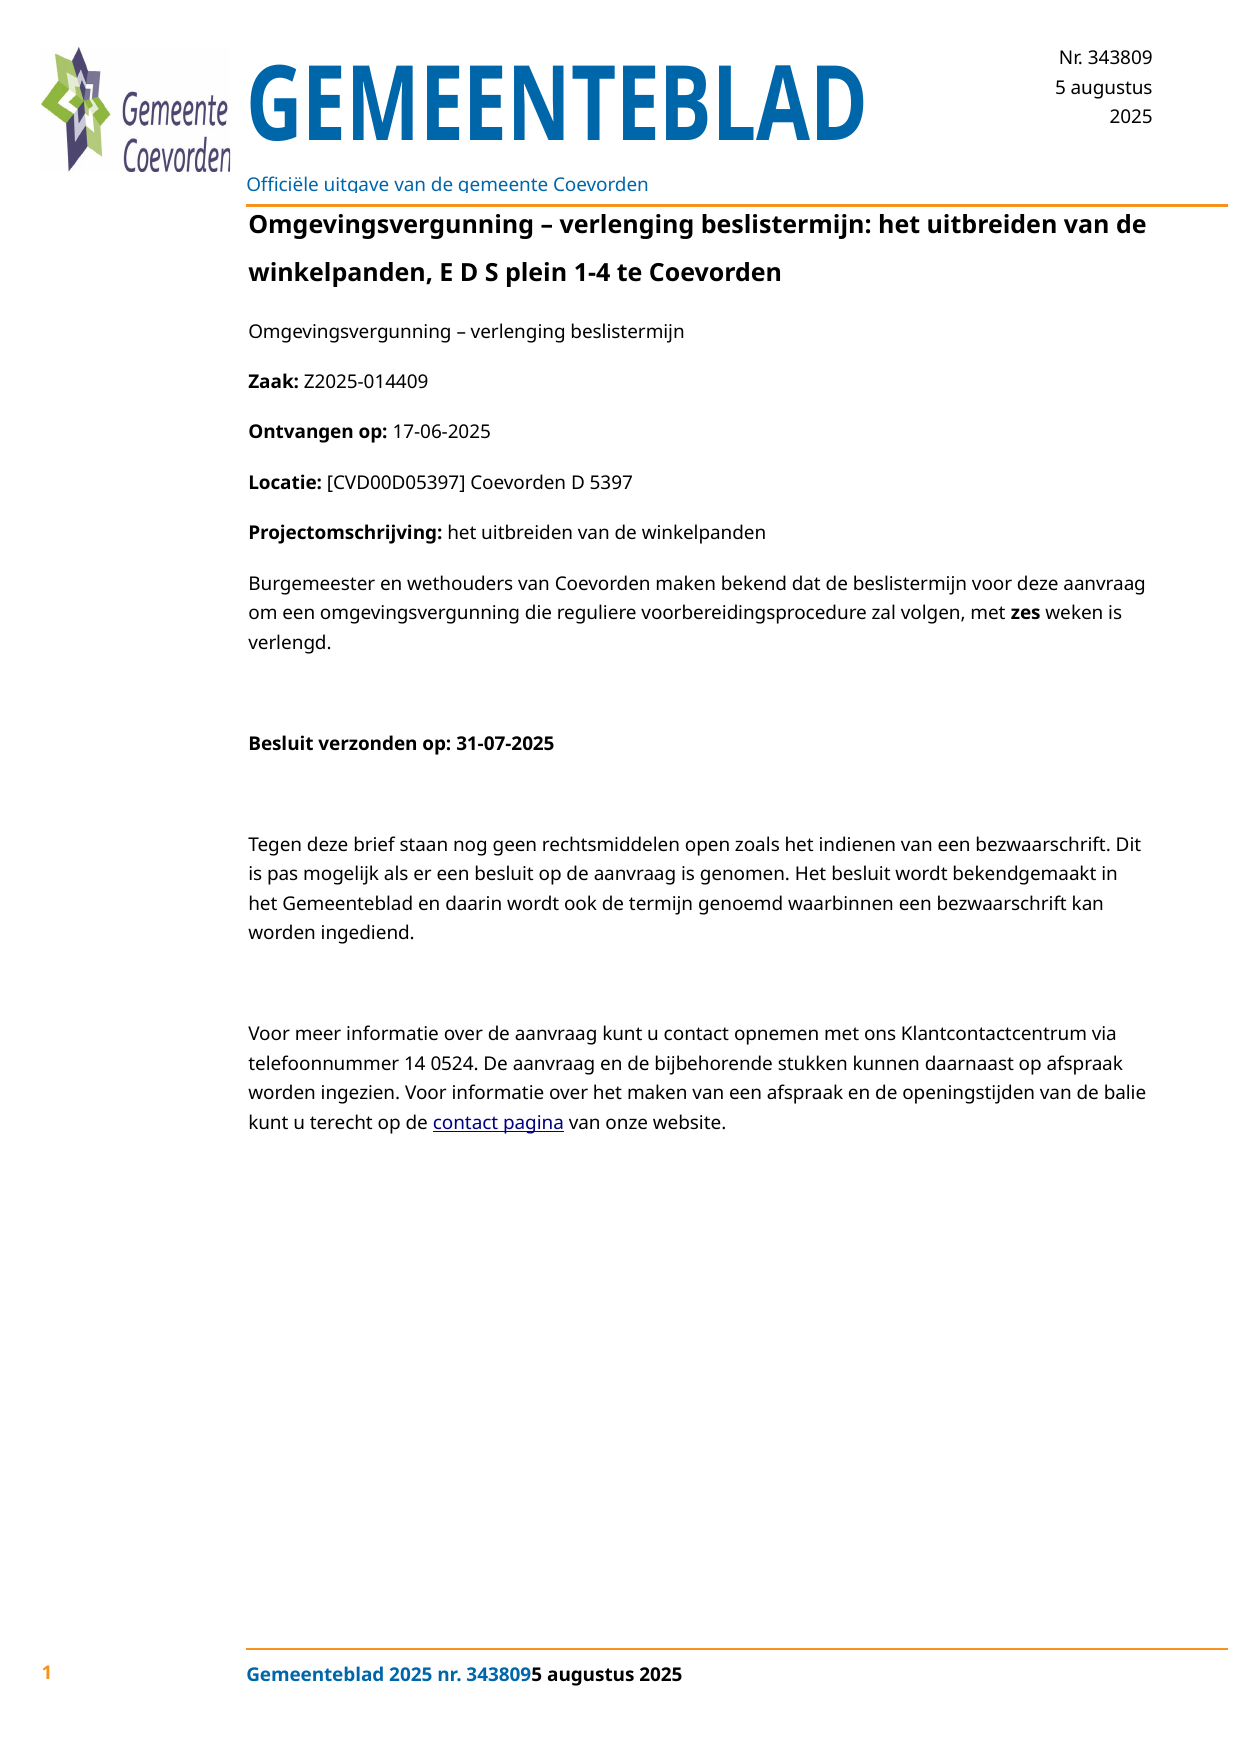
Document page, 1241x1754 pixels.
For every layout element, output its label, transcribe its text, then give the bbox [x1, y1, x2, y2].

text Zaak: Z2025-014409 [248, 368, 1152, 394]
text Ontvangen op: 17-06-2025 [248, 419, 1152, 444]
text Omgevingsvergunning – verlenging beslistermijn [248, 318, 1152, 344]
text Tegen deze brief staan nog geen rechtsmiddelen open zoals het indienen van een bezwaarschrift. Dit is pas mogelijk als er een besluit op de aanvraag is genomen. Het besluit wordt bekendgemaakt in het Gemeenteblad en daarin wordt ook de termijn genoemd waarbinnen een bezwaarschrift kan worden ingediend. [248, 831, 1152, 945]
text Omgevingsvergunning – verlenging beslistermijn: het uitbreiden van de winkelpanden, E D S plein 1-4 te Coevorden [248, 207, 1152, 288]
text Voor meer informatie over de aanvraag kunt u contact opnemen met ons Klantcontactcentrum via telefoonnummer 14 0524. De aanvraag en de bijbehorende stukken kunnen daarnaast op afspraak worden ingezien. Voor informatie over het maken van een afspraak en de openingstijden van de balie kunt u terecht op de contact pagina van onze website. [248, 1020, 1152, 1135]
text Besluit verzonden op: 31-07-2025 [248, 730, 1152, 756]
text Locatie: [CVD00D05397] Coevorden D 5397 [248, 469, 1152, 495]
text Burgemeester en wethouders van Coevorden maken bekend dat de beslistermijn voor deze aanvraag om een omgevingsvergunning die reguliere voorbereidingsprocedure zal volgen, met zes weken is verlengd. [248, 570, 1152, 655]
picture [41, 47, 231, 172]
text Projectomschrijving: het uitbreiden van de winkelpanden [248, 519, 1152, 545]
